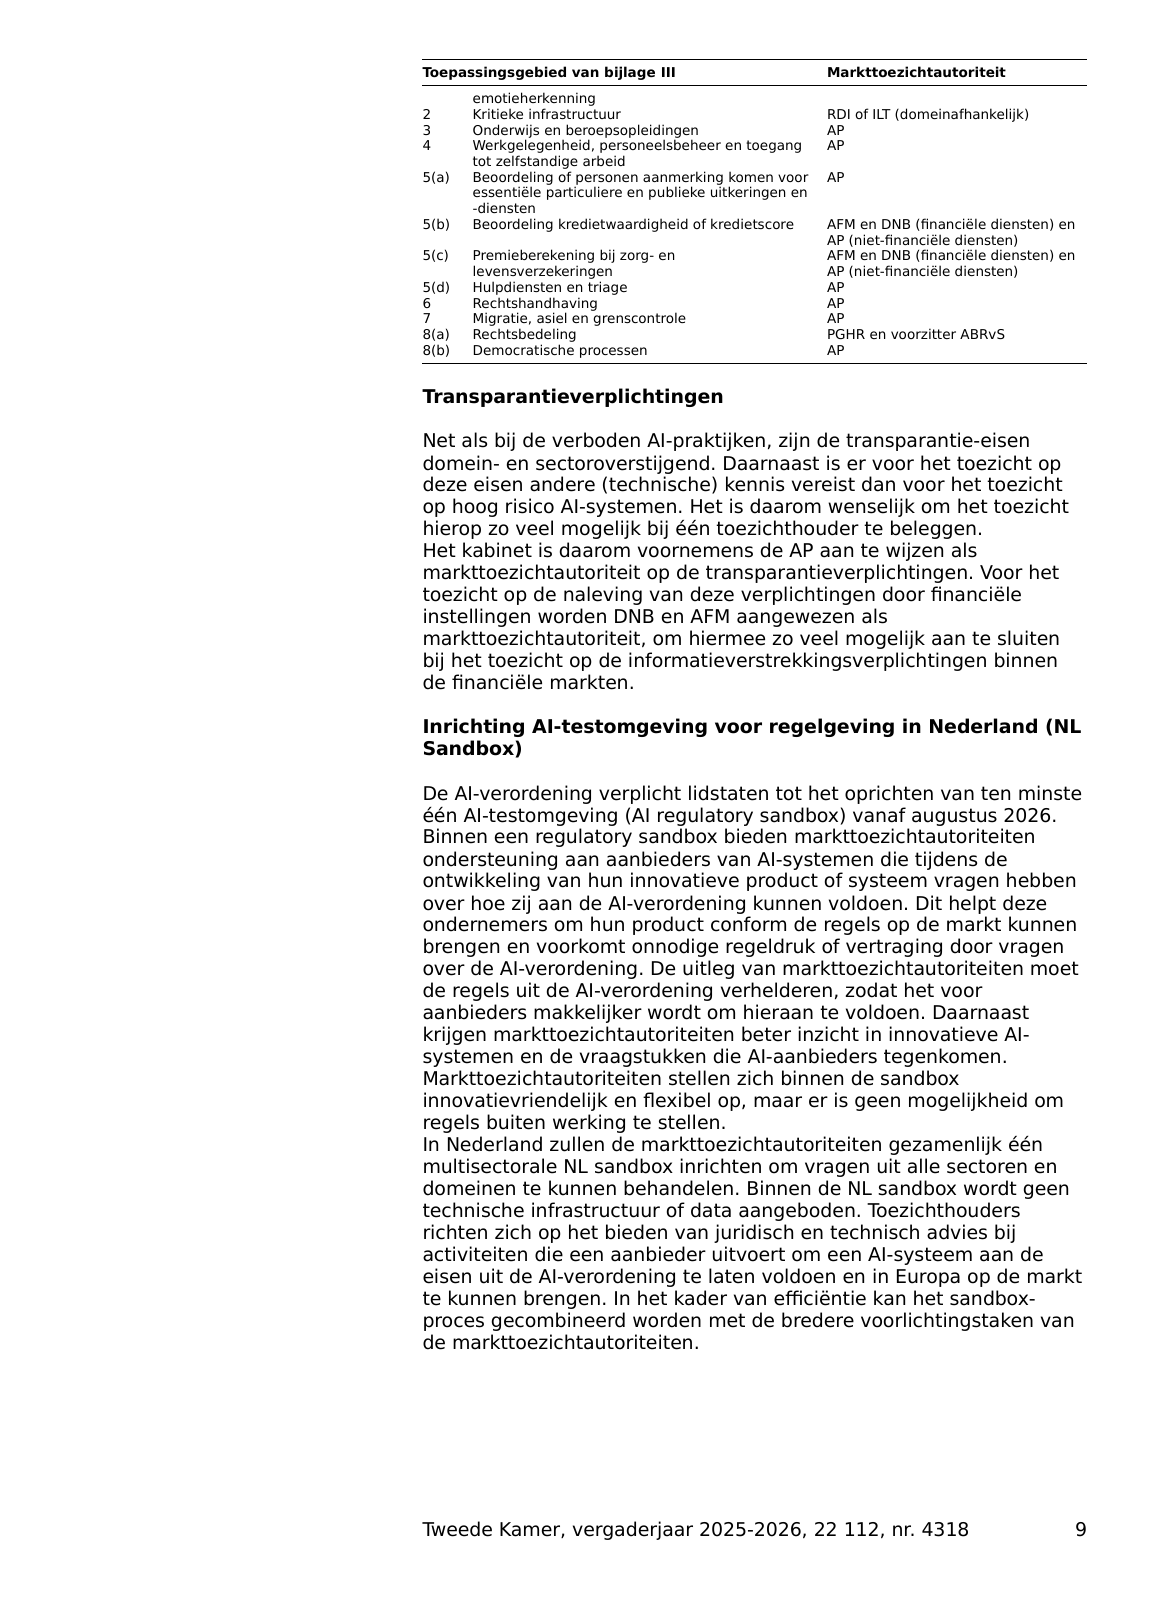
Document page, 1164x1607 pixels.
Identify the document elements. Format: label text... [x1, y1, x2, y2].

table_cell AP [821, 170, 1087, 217]
table_cell 3 [422, 123, 467, 138]
table_cell Migratie, asiel en grenscontrole [467, 311, 821, 327]
table_cell AP [821, 295, 1087, 311]
text Net als bij de verboden AI-praktijken, zijn de transparantie-eisen domein- en sectoroverstijgend. Daarnaast is er voor het toezicht op deze eisen andere (technische) kennis vereist dan voor het toezicht op hoog risico AI-systemen. Het is daarom wenselijk om het toezicht hierop zo veel mogelijk bij één toezichthouder te beleggen. [422, 430, 1087, 540]
subtitle Transparantieverplichtingen [422, 386, 1087, 408]
table_cell Beoordeling of personen aanmerking komen voor essentiële particuliere en publieke uitkeringen en -diensten [467, 170, 821, 217]
table_cell Rechtsbedeling [467, 327, 821, 343]
table_cell Beoordeling kredietwaardigheid of kredietscore [467, 217, 821, 248]
table_cell 8(b) [422, 343, 467, 363]
table_cell AP [821, 343, 1087, 363]
text De AI-verordening verplicht lidstaten tot het oprichten van ten minste één AI-testomgeving (AI regulatory sandbox) vanaf augustus 2026. Binnen een regulatory sandbox bieden markttoezichtautoriteiten ondersteuning aan aanbieders van AI-systemen die tijdens de ontwikkeling van hun innovatieve product of systeem vragen hebben over hoe zij aan de AI-verordening kunnen voldoen. Dit helpt deze ondernemers om hun product conform de regels op de markt kunnen brengen en voorkomt onnodige regeldruk of vertraging door vragen over de AI-verordening. De uitleg van markttoezichtautoriteiten moet de regels uit de AI-verordening verhelderen, zodat het voor aanbieders makkelijker wordt om hieraan te voldoen. Daarnaast krijgen markttoezichtautoriteiten beter inzicht in innovatieve AI-systemen en de vraagstukken die AI-aanbieders tegenkomen. Markttoezichtautoriteiten stellen zich binnen de sandbox innovatievriendelijk en flexibel op, maar er is geen mogelijkheid om regels buiten werking te stellen. [422, 782, 1087, 1134]
table_cell 4 [422, 138, 467, 169]
table_cell Democratische processen [467, 343, 821, 363]
table_cell emotieherkenning [467, 86, 821, 107]
table_cell AP [821, 311, 1087, 327]
text In Nederland zullen de markttoezichtautoriteiten gezamenlijk één multisectorale NL sandbox inrichten om vragen uit alle sectoren en domeinen te kunnen behandelen. Binnen de NL sandbox wordt geen technische infrastructuur of data aangeboden. Toezichthouders richten zich op het bieden van juridisch en technisch advies bij activiteiten die een aanbieder uitvoert om een AI-systeem aan de eisen uit de AI-verordening te laten voldoen en in Europa op de markt te kunnen brengen. In het kader van efficiëntie kan het sandbox-proces gecombineerd worden met de bredere voorlichtingstaken van de markttoezichtautoriteiten. [422, 1134, 1087, 1354]
table_cell 5(c) [422, 248, 467, 280]
subtitle Inrichting AI-testomgeving voor regelgeving in Nederland (NL Sandbox) [422, 716, 1087, 760]
table_cell 6 [422, 295, 467, 311]
table_cell RDI of ILT (domeinafhankelijk) [821, 107, 1087, 122]
table_cell AP [821, 123, 1087, 138]
table_cell Hulpdiensten en triage [467, 280, 821, 295]
table_cell Werkgelegenheid, personeelsbeheer en toegang tot zelfstandige arbeid [467, 138, 821, 169]
table_cell 5(b) [422, 217, 467, 248]
text Het kabinet is daarom voornemens de AP aan te wijzen als markttoezichtautoriteit op de transparantieverplichtingen. Voor het toezicht op de naleving van deze verplichtingen door financiële instellingen worden DNB en AFM aangewezen als markttoezichtautoriteit, om hiermee zo veel mogelijk aan te sluiten bij het toezicht op de informatieverstrekkingsverplichtingen binnen de financiële markten. [422, 540, 1087, 694]
table_cell PGHR en voorzitter ABRvS [821, 327, 1087, 343]
table_cell Premieberekening bij zorg- en levensverzekeringen [467, 248, 821, 280]
table_cell AP [821, 138, 1087, 169]
table_cell [821, 86, 1087, 107]
table_cell AFM en DNB (financiële diensten) en AP (niet-financiële diensten) [821, 248, 1087, 280]
table_cell AFM en DNB (financiële diensten) en AP (niet-financiële diensten) [821, 217, 1087, 248]
table_cell Kritieke infrastructuur [467, 107, 821, 122]
table_cell 7 [422, 311, 467, 327]
table_header Toepassingsgebied van bijlage III [422, 60, 821, 85]
table_cell 2 [422, 107, 467, 122]
table_cell 5(a) [422, 170, 467, 217]
table_cell 5(d) [422, 280, 467, 295]
table_header Markttoezichtautoriteit [821, 60, 1087, 85]
table_cell 8(a) [422, 327, 467, 343]
table_cell [422, 86, 467, 107]
table_cell Rechtshandhaving [467, 295, 821, 311]
table_cell AP [821, 280, 1087, 295]
table_cell Onderwijs en beroepsopleidingen [467, 123, 821, 138]
